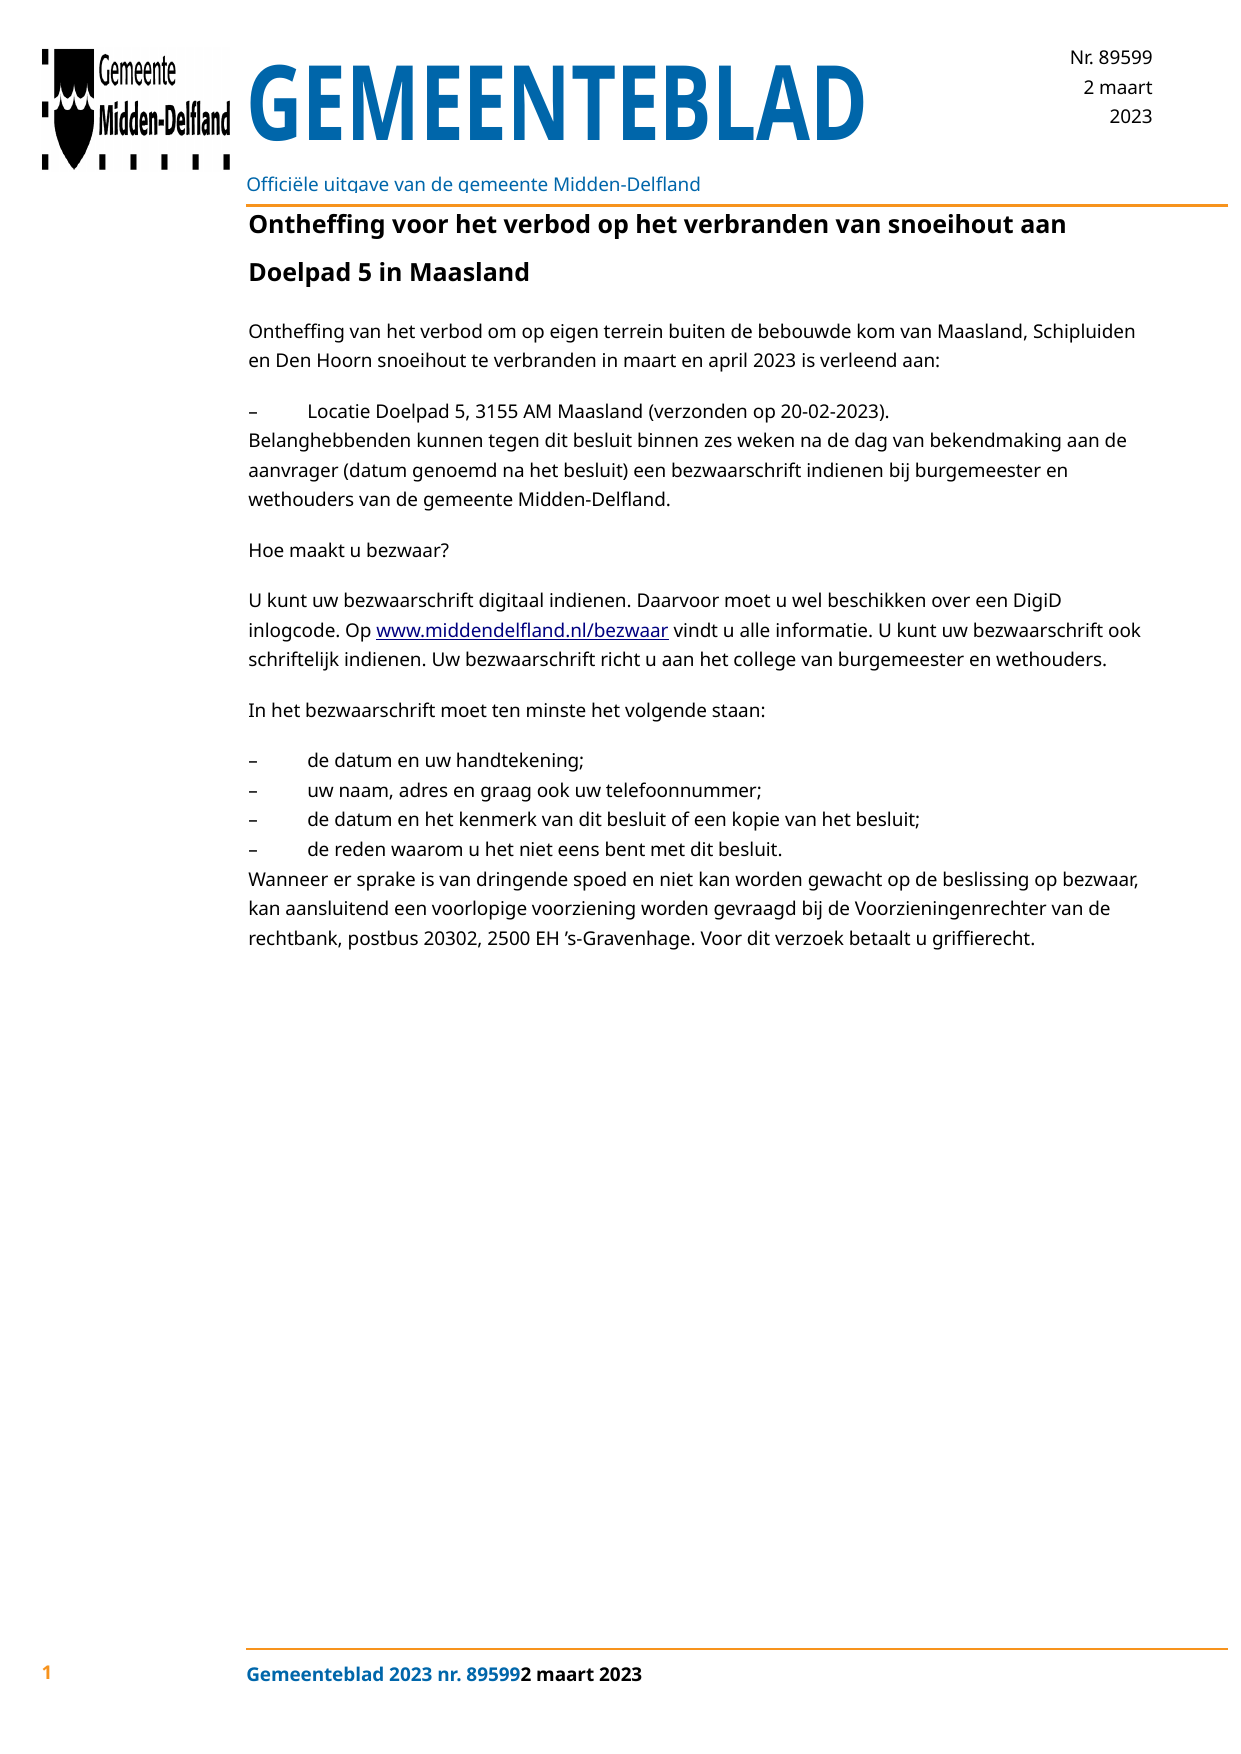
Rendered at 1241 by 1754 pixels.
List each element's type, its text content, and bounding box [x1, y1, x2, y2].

list de datum en uw handtekening; [248, 747, 1152, 773]
text In het bezwaarschrift moet ten minste het volgende staan: [248, 697, 1152, 723]
list de datum en het kenmerk van dit besluit of een kopie van het besluit; [248, 807, 1152, 832]
text Ontheffing voor het verbod op het verbranden van snoeihout aan Doelpad 5 in Maasland [248, 207, 1152, 288]
picture [41, 47, 231, 172]
text Belanghebbenden kunnen tegen dit besluit binnen zes weken na de dag van bekendmaking aan de aanvrager (datum genoemd na het besluit) een bezwaarschrift indienen bij burgemeester en wethouders van de gemeente Midden-Delfland. [248, 427, 1152, 512]
text U kunt uw bezwaarschrift digitaal indienen. Daarvoor moet u wel beschikken over een DigiD inlogcode. Op www.middendelfland.nl/bezwaar vindt u alle informatie. U kunt uw bezwaarschrift ook schriftelijk indienen. Uw bezwaarschrift richt u aan het college van burgemeester en wethouders. [248, 587, 1152, 672]
list uw naam, adres en graag ook uw telefoonnummer; [248, 777, 1152, 803]
list de reden waarom u het niet eens bent met dit besluit. [248, 836, 1152, 862]
text ​Wanneer er sprake is van dringende spoed en niet kan worden gewacht op de beslissing op bezwaar, kan aansluitend een voorlopige voorziening worden gevraagd bij de Voorzieningenrechter van de rechtbank, postbus 20302, 2500 EH ’s-Gravenhage. Voor dit verzoek betaalt u griffierecht. [248, 866, 1152, 951]
text Ontheffing van het verbod om op eigen terrein buiten de bebouwde kom van Maasland, Schipluiden en Den Hoorn snoeihout te verbranden in maart en april 2023 is verleend aan: [248, 318, 1152, 373]
text Hoe maakt u bezwaar? [248, 537, 1152, 563]
list Locatie Doelpad 5, 3155 AM Maasland (verzonden op 20-02-2023). [248, 398, 1152, 424]
